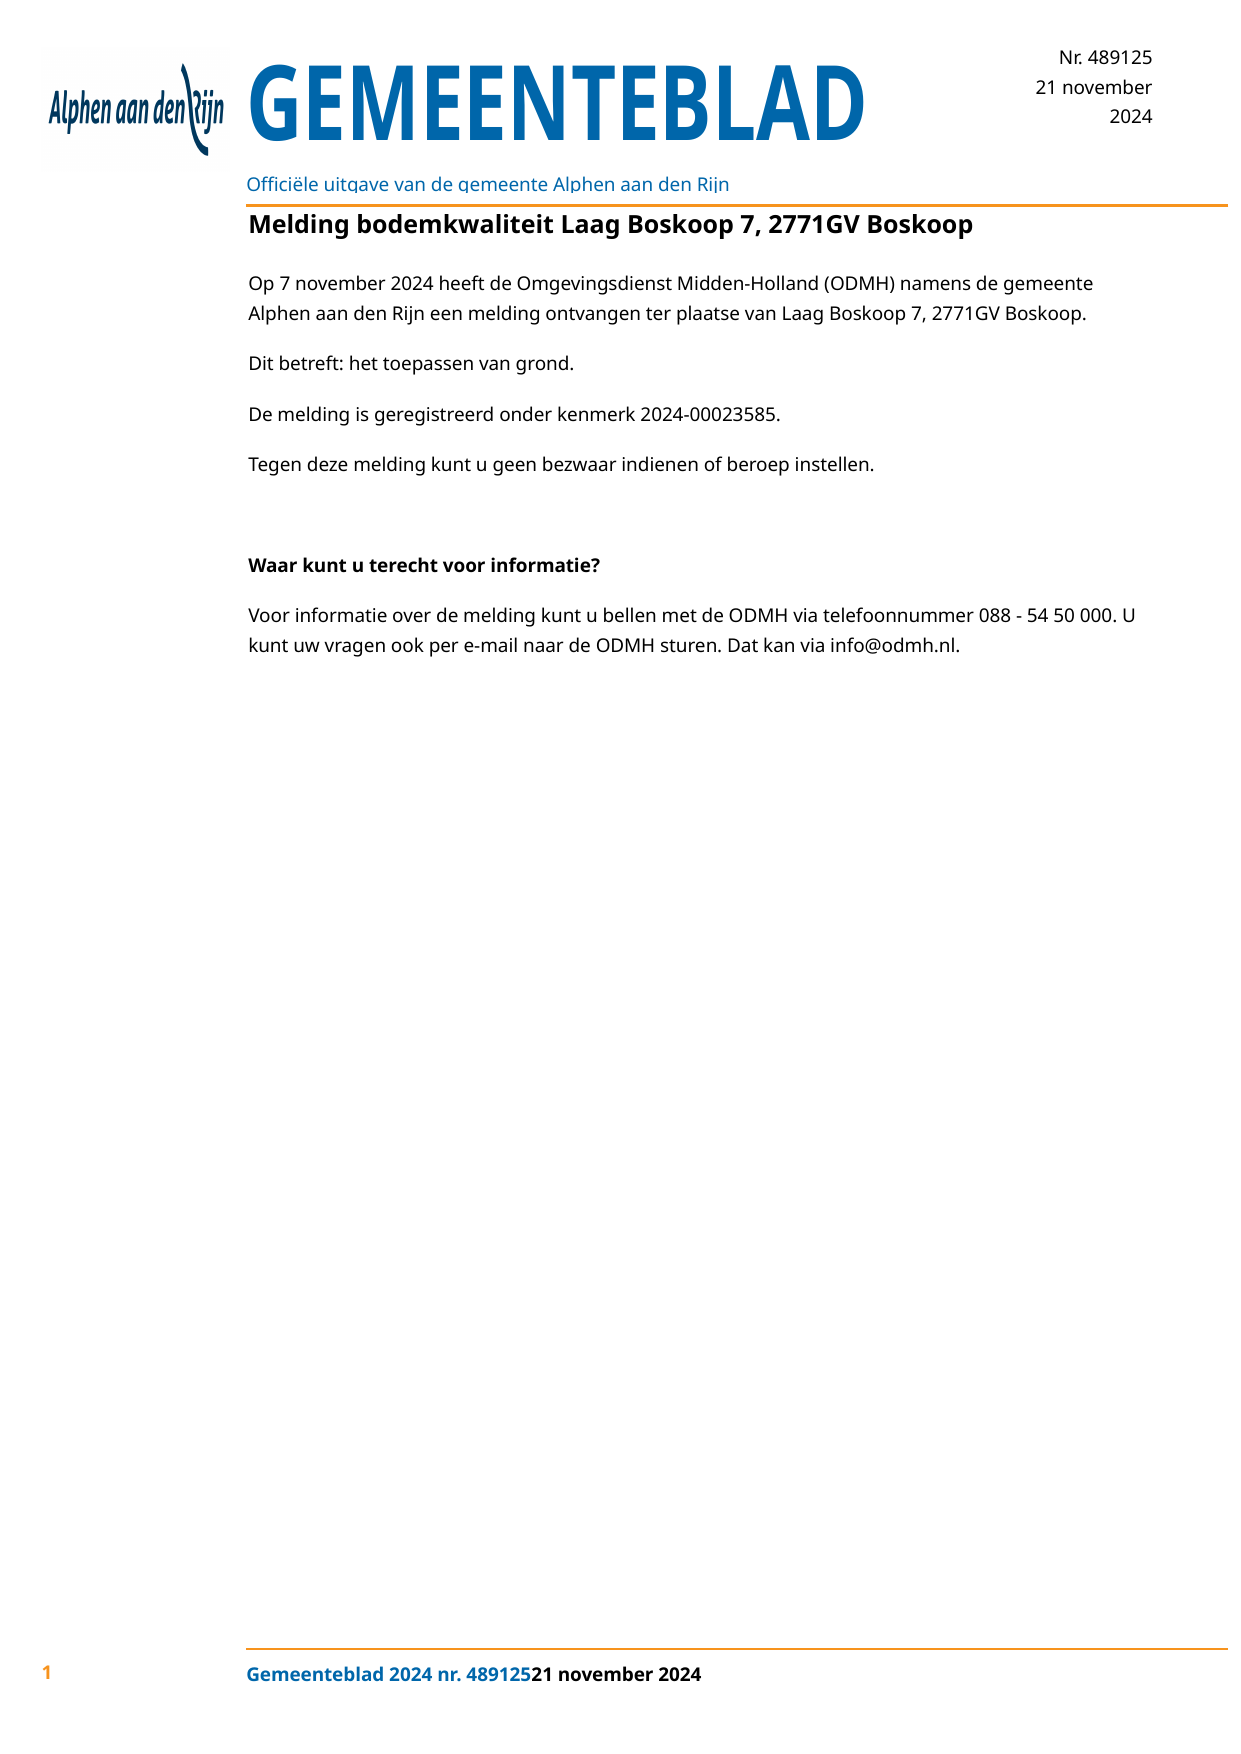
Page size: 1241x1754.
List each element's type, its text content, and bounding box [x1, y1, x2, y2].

text Melding bodemkwaliteit Laag Boskoop 7, 2771GV Boskoop [248, 207, 1152, 241]
text Voor informatie over de melding kunt u bellen met de ODMH via telefoonnummer 088 - 54 50 000. U kunt uw vragen ook per e-mail naar de ODMH sturen. Dat kan via info@odmh.nl. [248, 602, 1152, 658]
text De melding is geregistreerd onder kenmerk 2024-00023585. [248, 401, 1152, 426]
text Dit betreft: het toepassen van grond. [248, 350, 1152, 376]
text Waar kunt u terecht voor informatie? [248, 552, 1152, 578]
picture [41, 47, 231, 172]
text Tegen deze melding kunt u geen bezwaar indienen of beroep instellen. [248, 451, 1152, 477]
text Op 7 november 2024 heeft de Omgevingsdienst Midden-Holland (ODMH) namens de gemeente Alphen aan den Rijn een melding ontvangen ter plaatse van Laag Boskoop 7, 2771GV Boskoop. [248, 270, 1152, 326]
